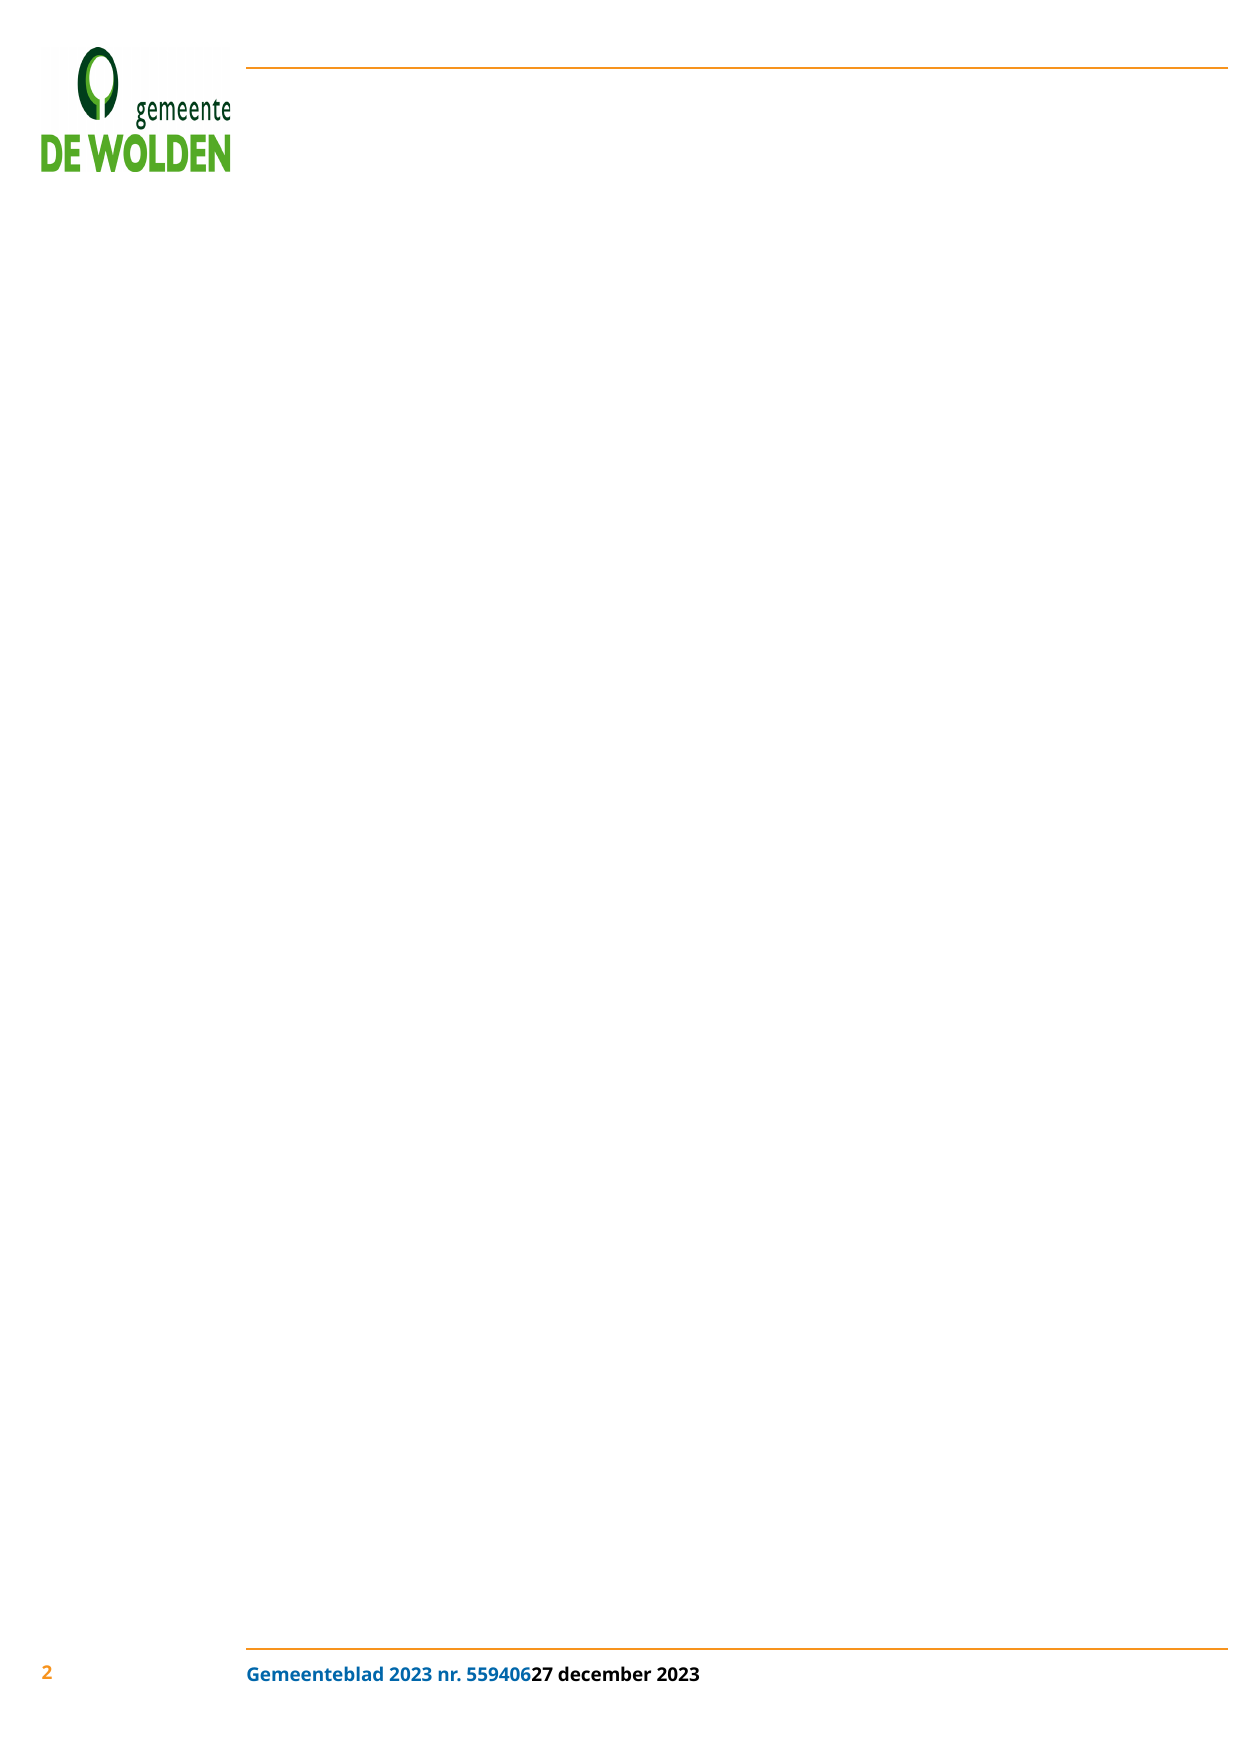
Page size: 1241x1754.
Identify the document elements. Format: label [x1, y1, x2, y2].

picture [41, 47, 231, 172]
